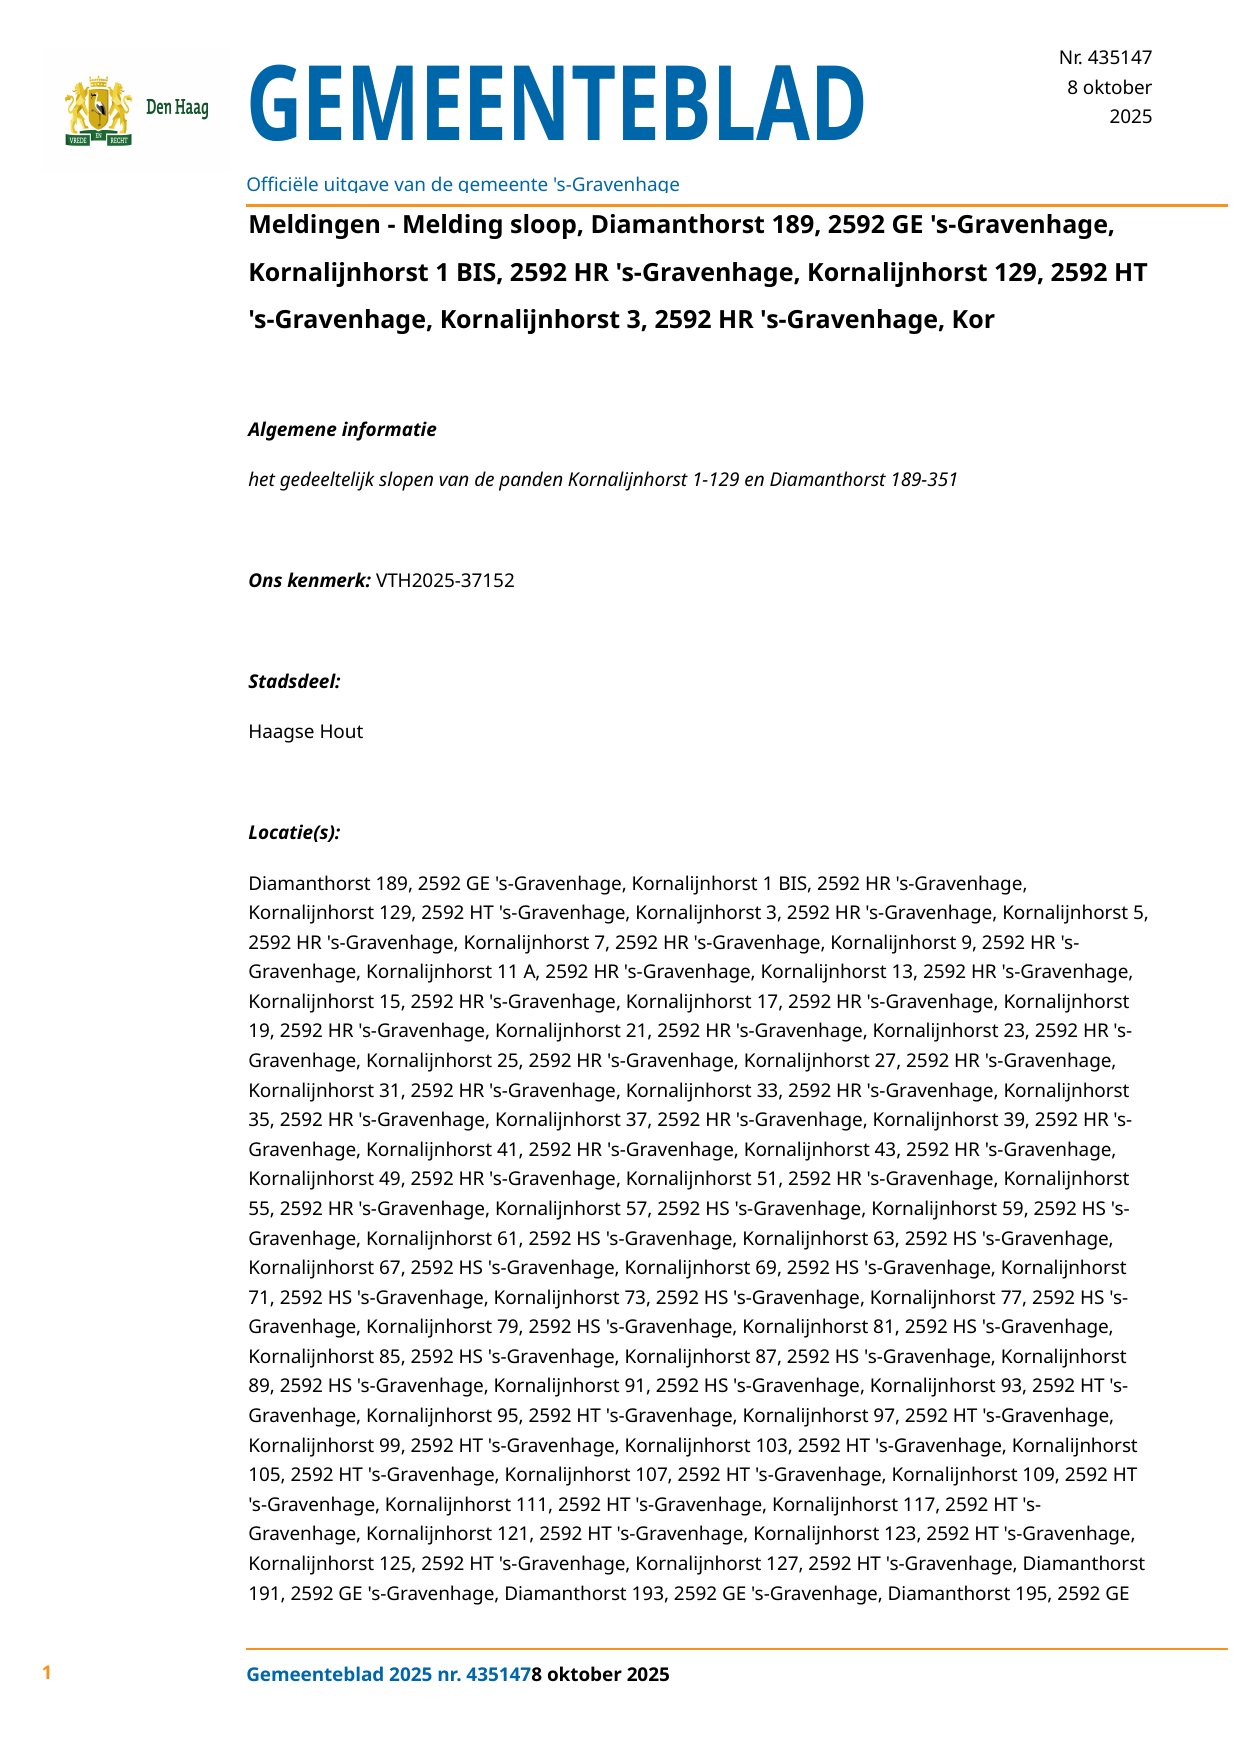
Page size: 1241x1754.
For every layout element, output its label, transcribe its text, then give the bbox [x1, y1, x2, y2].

text Locatie(s): [248, 819, 1152, 845]
text Stadsdeel: [248, 668, 1152, 694]
text Algemene informatie [248, 416, 1152, 442]
text Ons kenmerk: VTH2025-37152 [248, 567, 1152, 593]
text Haagse Hout [248, 718, 1152, 744]
text Diamanthorst 189, 2592 GE 's-Gravenhage, Kornalijnhorst 1 BIS, 2592 HR 's-Gravenhage, Kornalijnhorst 129, 2592 HT 's-Gravenhage, Kornalijnhorst 3, 2592 HR 's-Gravenhage, Kornalijnhorst 5, 2592 HR 's-Gravenhage, Kornalijnhorst 7, 2592 HR 's-Gravenhage, Kornalijnhorst 9, 2592 HR 's-Gravenhage, Kornalijnhorst 11 A, 2592 HR 's-Gravenhage, Kornalijnhorst 13, 2592 HR 's-Gravenhage, Kornalijnhorst 15, 2592 HR 's-Gravenhage, Kornalijnhorst 17, 2592 HR 's-Gravenhage, Kornalijnhorst 19, 2592 HR 's-Gravenhage, Kornalijnhorst 21, 2592 HR 's-Gravenhage, Kornalijnhorst 23, 2592 HR 's-Gravenhage, Kornalijnhorst 25, 2592 HR 's-Gravenhage, Kornalijnhorst 27, 2592 HR 's-Gravenhage, Kornalijnhorst 31, 2592 HR 's-Gravenhage, Kornalijnhorst 33, 2592 HR 's-Gravenhage, Kornalijnhorst 35, 2592 HR 's-Gravenhage, Kornalijnhorst 37, 2592 HR 's-Gravenhage, Kornalijnhorst 39, 2592 HR 's-Gravenhage, Kornalijnhorst 41, 2592 HR 's-Gravenhage, Kornalijnhorst 43, 2592 HR 's-Gravenhage, Kornalijnhorst 49, 2592 HR 's-Gravenhage, Kornalijnhorst 51, 2592 HR 's-Gravenhage, Kornalijnhorst 55, 2592 HR 's-Gravenhage, Kornalijnhorst 57, 2592 HS 's-Gravenhage, Kornalijnhorst 59, 2592 HS 's-Gravenhage, Kornalijnhorst 61, 2592 HS 's-Gravenhage, Kornalijnhorst 63, 2592 HS 's-Gravenhage, Kornalijnhorst 67, 2592 HS 's-Gravenhage, Kornalijnhorst 69, 2592 HS 's-Gravenhage, Kornalijnhorst 71, 2592 HS 's-Gravenhage, Kornalijnhorst 73, 2592 HS 's-Gravenhage, Kornalijnhorst 77, 2592 HS 's-Gravenhage, Kornalijnhorst 79, 2592 HS 's-Gravenhage, Kornalijnhorst 81, 2592 HS 's-Gravenhage, Kornalijnhorst 85, 2592 HS 's-Gravenhage, Kornalijnhorst 87, 2592 HS 's-Gravenhage, Kornalijnhorst 89, 2592 HS 's-Gravenhage, Kornalijnhorst 91, 2592 HS 's-Gravenhage, Kornalijnhorst 93, 2592 HT 's-Gravenhage, Kornalijnhorst 95, 2592 HT 's-Gravenhage, Kornalijnhorst 97, 2592 HT 's-Gravenhage, Kornalijnhorst 99, 2592 HT 's-Gravenhage, Kornalijnhorst 103, 2592 HT 's-Gravenhage, Kornalijnhorst 105, 2592 HT 's-Gravenhage, Kornalijnhorst 107, 2592 HT 's-Gravenhage, Kornalijnhorst 109, 2592 HT 's-Gravenhage, Kornalijnhorst 111, 2592 HT 's-Gravenhage, Kornalijnhorst 117, 2592 HT 's-Gravenhage, Kornalijnhorst 121, 2592 HT 's-Gravenhage, Kornalijnhorst 123, 2592 HT 's-Gravenhage, Kornalijnhorst 125, 2592 HT 's-Gravenhage, Kornalijnhorst 127, 2592 HT 's-Gravenhage, Diamanthorst 191, 2592 GE 's-Gravenhage, Diamanthorst 193, 2592 GE 's-Gravenhage, Diamanthorst 195, 2592 GE [248, 870, 1152, 1605]
text Meldingen - Melding sloop, Diamanthorst 189, 2592 GE 's-Gravenhage, Kornalijnhorst 1 BIS, 2592 HR 's-Gravenhage, Kornalijnhorst 129, 2592 HT 's-Gravenhage, Kornalijnhorst 3, 2592 HR 's-Gravenhage, Kor [248, 207, 1152, 336]
picture [41, 47, 231, 172]
text het gedeeltelijk slopen van de panden Kornalijnhorst 1-129 en Diamanthorst 189-351 [248, 466, 1152, 492]
